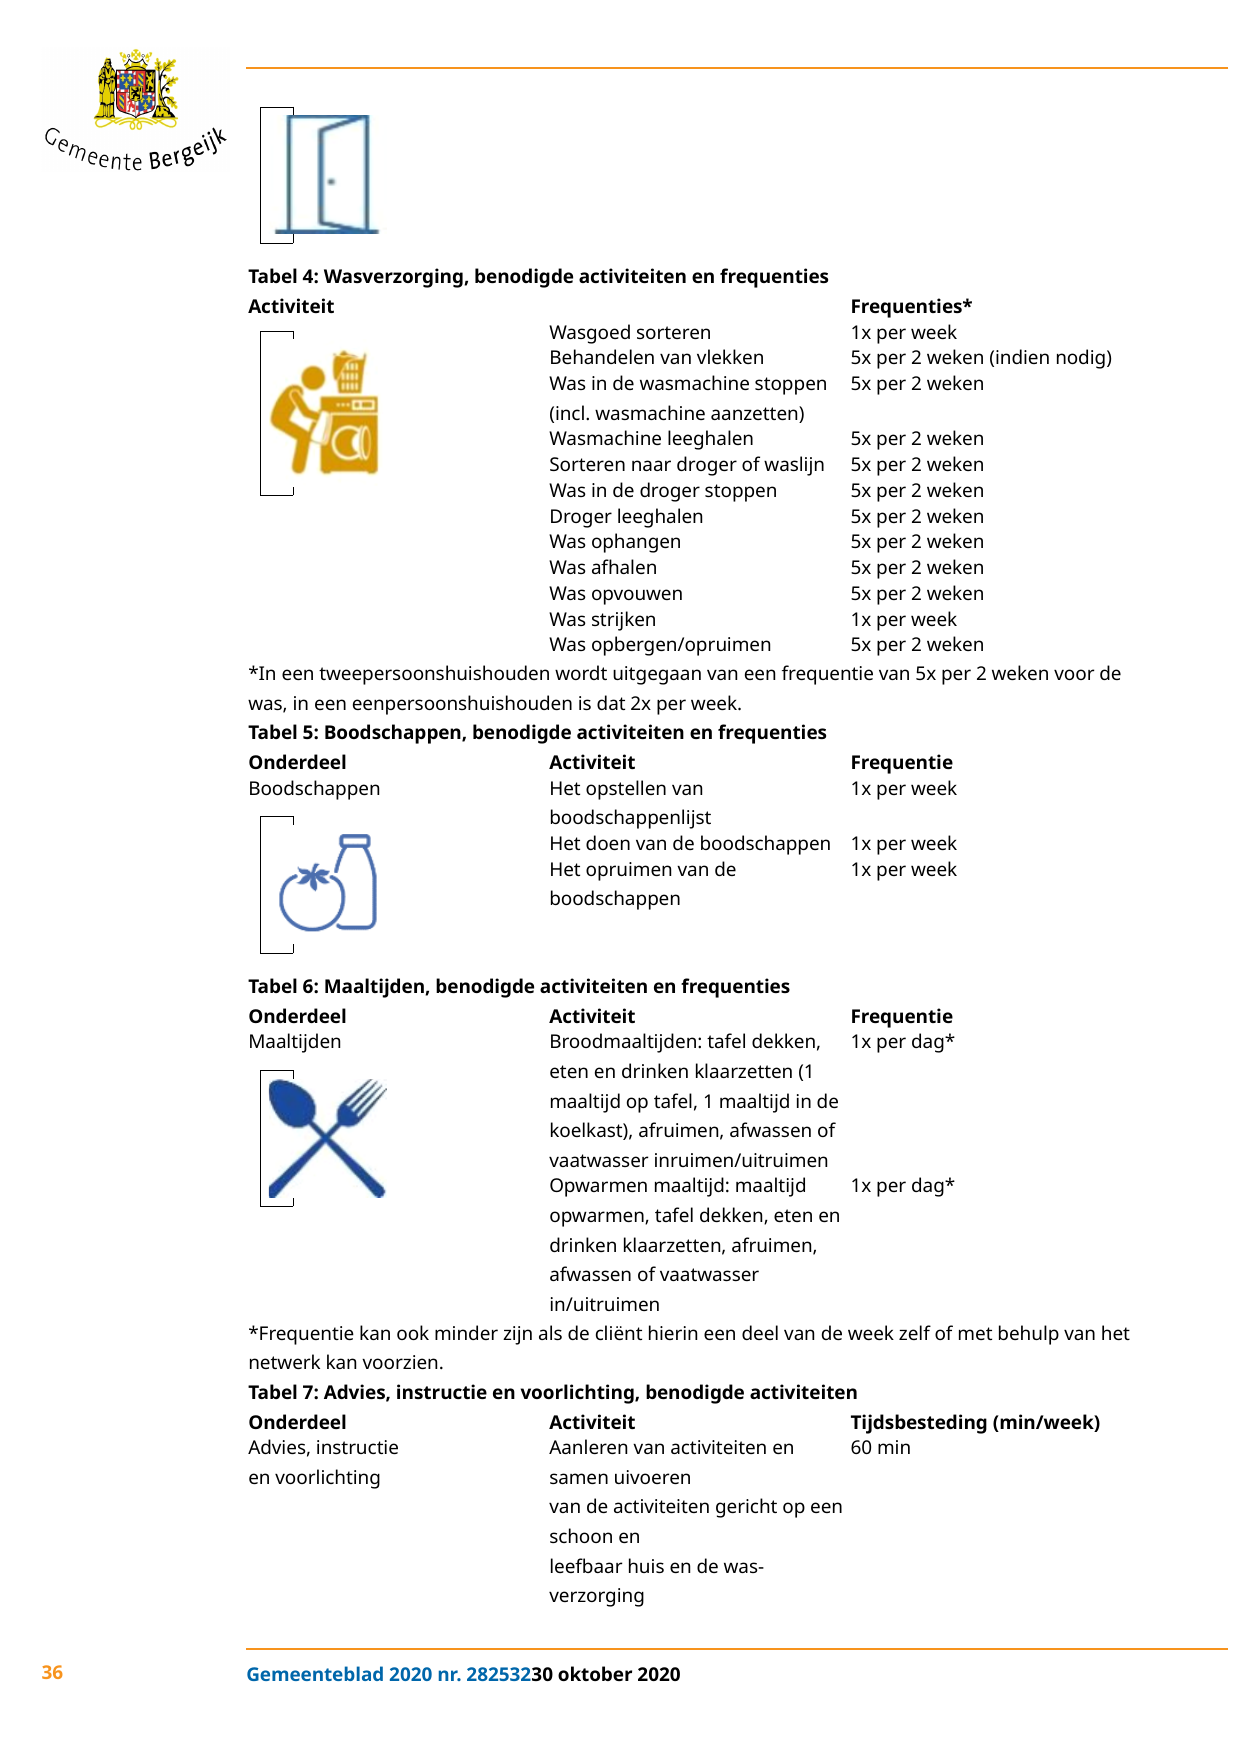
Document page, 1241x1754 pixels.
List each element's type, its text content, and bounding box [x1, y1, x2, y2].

table_cell [248, 95, 549, 260]
table_header Activiteit [248, 293, 850, 319]
table_cell 1x per dag* [850, 1029, 1152, 1173]
table_cell 60 min [850, 1435, 1152, 1608]
text *In een tweepersoonshuishouden wordt uitgegaan van een frequentie van 5x per 2 weken voor de was, in een eenpersoonshuishouden is dat 2x per week. [248, 660, 1152, 716]
text Tabel 4: Wasverzorging, benodigde activiteiten en frequenties [248, 263, 1152, 289]
table_header Tijdsbesteding (min/week) [850, 1409, 1152, 1434]
table_cell Het doen van de boodschappen [549, 830, 850, 856]
picture [268, 339, 387, 487]
text Tabel 7: Advies, instructie en voorlichting, benodigde activiteiten [248, 1379, 1152, 1405]
table_cell Was in de wasmachine stoppen (incl. wasmachine aanzetten) [549, 370, 850, 426]
table_cell Was opbergen/opruimen [549, 631, 850, 657]
table_header Onderdeel [248, 1409, 549, 1434]
table_cell 5x per 2 weken [850, 451, 1152, 477]
table_cell 5x per 2 weken [850, 426, 1152, 451]
table_header Onderdeel [248, 1003, 549, 1029]
table_cell 5x per 2 weken [850, 554, 1152, 580]
table_cell [549, 95, 850, 260]
text Tabel 6: Maaltijden, benodigde activiteiten en frequenties [248, 973, 1152, 999]
table_cell 5x per 2 weken [850, 370, 1152, 426]
table_cell 1x per dag* [850, 1173, 1152, 1317]
table_cell 5x per 2 weken [850, 529, 1152, 554]
table_header Frequentie [850, 749, 1152, 775]
table_cell 5x per 2 weken [850, 477, 1152, 503]
table_cell 5x per 2 weken [850, 503, 1152, 528]
table_cell 1x per week [850, 775, 1152, 830]
picture [268, 115, 387, 234]
picture [41, 47, 231, 172]
table_header Activiteit [549, 1003, 850, 1029]
table_cell Was ophangen [549, 529, 850, 554]
table_cell Advies, instructie en voorlichting [248, 1435, 549, 1608]
table_cell Wasmachine leeghalen [549, 426, 850, 451]
table_cell Sorteren naar droger of waslijn [549, 451, 850, 477]
picture [268, 825, 387, 944]
table_cell 1x per week [850, 830, 1152, 856]
table_cell [248, 319, 549, 657]
table_header Activiteit [549, 1409, 850, 1434]
table_cell Het opruimen van de boodschappen [549, 856, 850, 970]
table_cell 1x per week [850, 606, 1152, 631]
text *Frequentie kan ook minder zijn als de cliënt hierin een deel van de week zelf of met behulp van het netwerk kan voorzien. [248, 1320, 1152, 1375]
table_cell 5x per 2 weken [850, 580, 1152, 606]
picture [268, 1079, 387, 1198]
table_cell [248, 944, 549, 970]
text Tabel 5: Boodschappen, benodigde activiteiten en frequenties [248, 719, 1152, 745]
table_header Onderdeel [248, 749, 549, 775]
table_cell Behandelen van vlekken [549, 345, 850, 370]
table_cell Het opstellen van boodschappenlijst [549, 775, 850, 830]
table_cell Boodschappen [248, 775, 549, 943]
table_cell 5x per 2 weken (indien nodig) [850, 345, 1152, 370]
table_cell Was afhalen [549, 554, 850, 580]
table_cell Broodmaaltijden: tafel dekken, eten en drinken klaarzetten (1 maaltijd op tafel, 1 maaltijd in de koelkast), afruimen, afwassen of vaatwasser inruimen/uitruimen [549, 1029, 850, 1173]
table_cell Droger leeghalen [549, 503, 850, 528]
table_cell Wasgoed sorteren [549, 319, 850, 344]
table_cell 5x per 2 weken [850, 631, 1152, 657]
table_cell 1x per week [850, 856, 1152, 970]
table_cell Was opvouwen [549, 580, 850, 606]
table_cell Aanleren van activiteiten en samen uivoeren van de activiteiten gericht op een schoon en leefbaar huis en de was-verzorging [549, 1435, 850, 1608]
table_header Activiteit [549, 749, 850, 775]
table_cell [850, 95, 1152, 260]
table_header Frequenties* [850, 293, 1152, 319]
table_cell Maaltijden [248, 1029, 549, 1317]
table_header Frequentie [850, 1003, 1152, 1029]
table_cell 1x per week [850, 319, 1152, 344]
table_cell Was strijken [549, 606, 850, 631]
table_cell Opwarmen maaltijd: maaltijd opwarmen, tafel dekken, eten en drinken klaarzetten, afruimen, afwassen of vaatwasser in/uitruimen [549, 1173, 850, 1317]
table_cell Was in de droger stoppen [549, 477, 850, 503]
